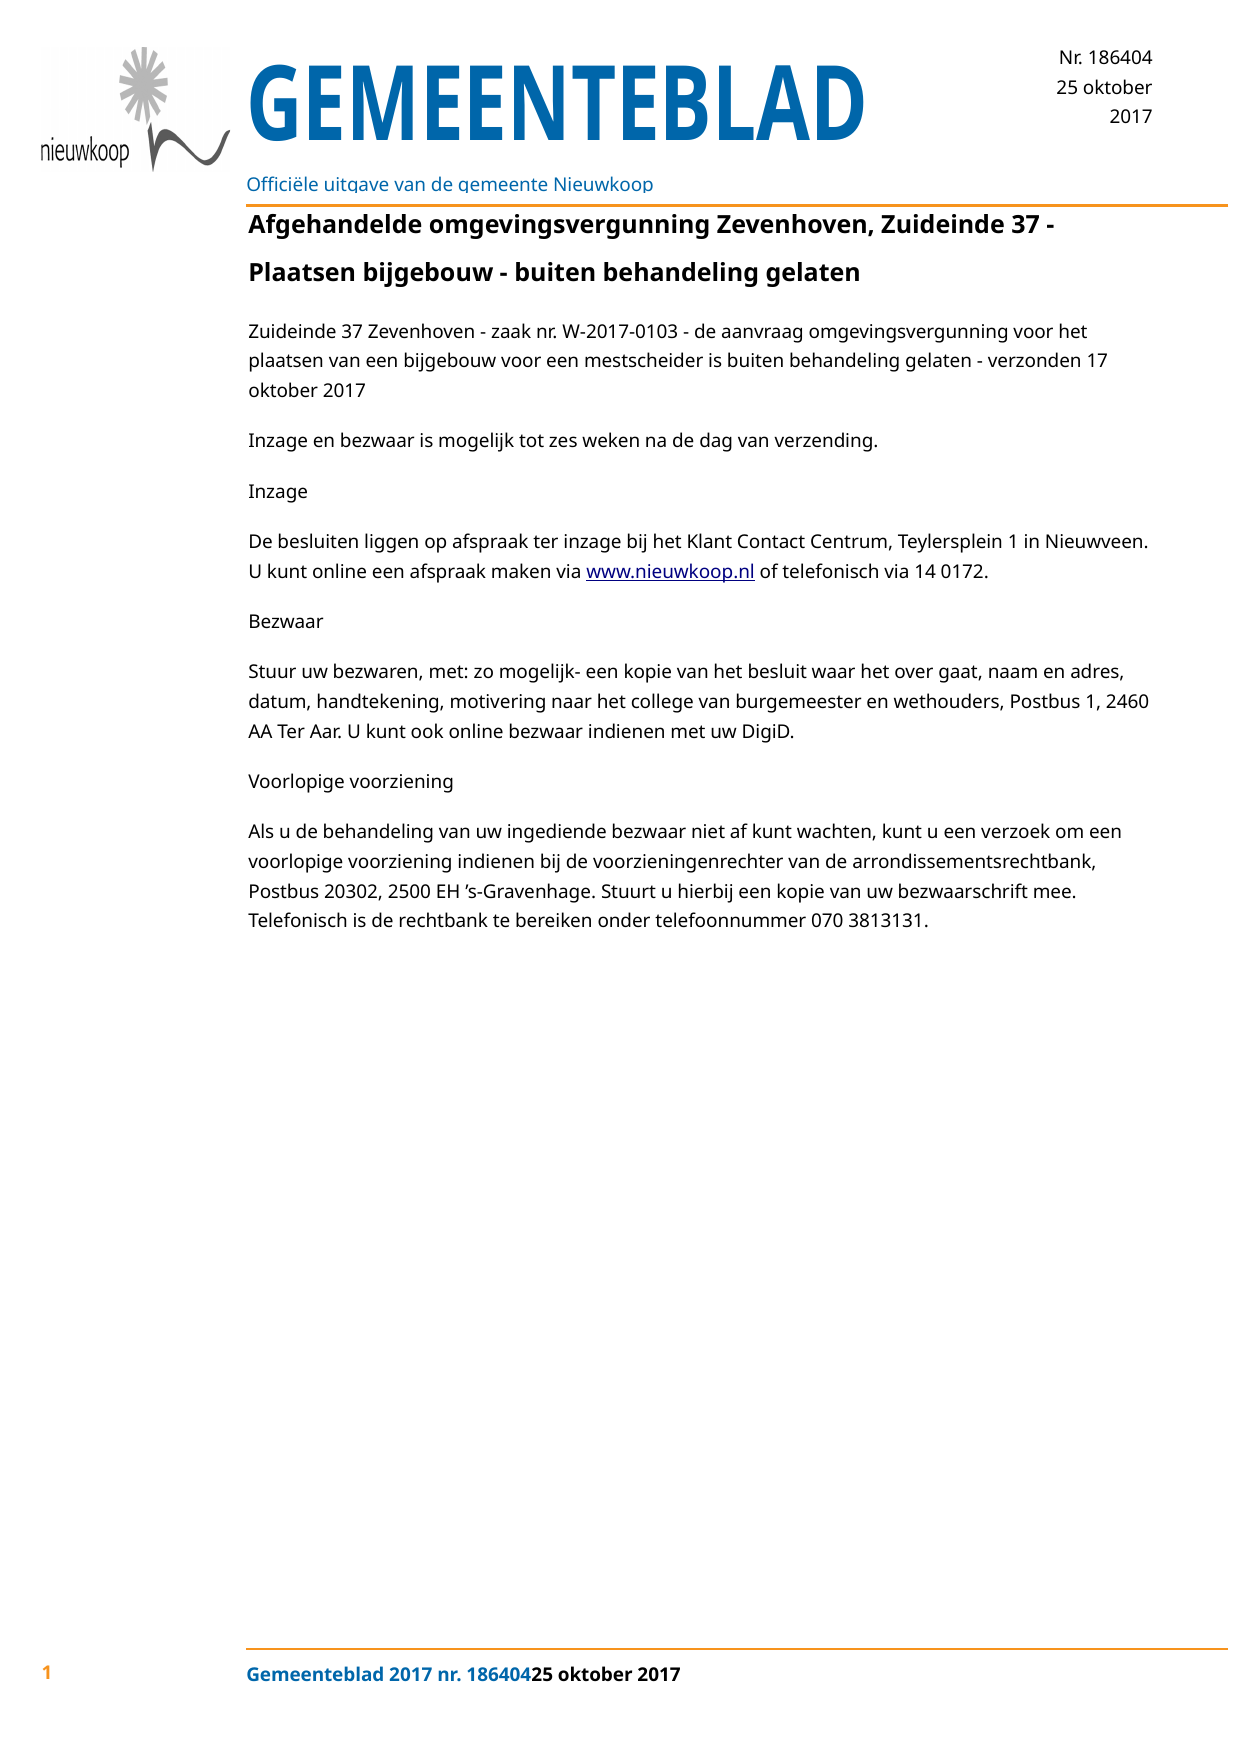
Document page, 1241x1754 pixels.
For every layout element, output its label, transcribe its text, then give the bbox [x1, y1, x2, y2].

text Afgehandelde omgevingsvergunning Zevenhoven, Zuideinde 37 - Plaatsen bijgebouw - buiten behandeling gelaten [248, 207, 1152, 288]
text Als u de behandeling van uw ingediende bezwaar niet af kunt wachten, kunt u een verzoek om een voorlopige voorziening indienen bij de voorzieningenrechter van de arrondissementsrechtbank, Postbus 20302, 2500 EH ’s-Gravenhage. Stuurt u hierbij een kopie van uw bezwaarschrift mee. Telefonisch is de rechtbank te bereiken onder telefoonnummer 070 3813131. [248, 819, 1152, 933]
text De besluiten liggen op afspraak ter inzage bij het Klant Contact Centrum, Teylersplein 1 in Nieuwveen. U kunt online een afspraak maken via www.nieuwkoop.nl of telefonisch via 14 0172. [248, 528, 1152, 584]
text Zuideinde 37 Zevenhoven - zaak nr. W-2017-0103 - de aanvraag omgevingsvergunning voor het plaatsen van een bijgebouw voor een mestscheider is buiten behandeling gelaten - verzonden 17 oktober 2017 [248, 318, 1152, 403]
text Inzage en bezwaar is mogelijk tot zes weken na de dag van verzending. [248, 427, 1152, 453]
text Inzage [248, 478, 1152, 504]
text Stuur uw bezwaren, met: zo mogelijk- een kopie van het besluit waar het over gaat, naam en adres, datum, handtekening, motivering naar het college van burgemeester en wethouders, Postbus 1, 2460 AA Ter Aar. U kunt ook online bezwaar indienen met uw DigiD. [248, 659, 1152, 744]
text Bezwaar [248, 608, 1152, 634]
text Voorlopige voorziening [248, 768, 1152, 794]
picture [41, 47, 231, 172]
